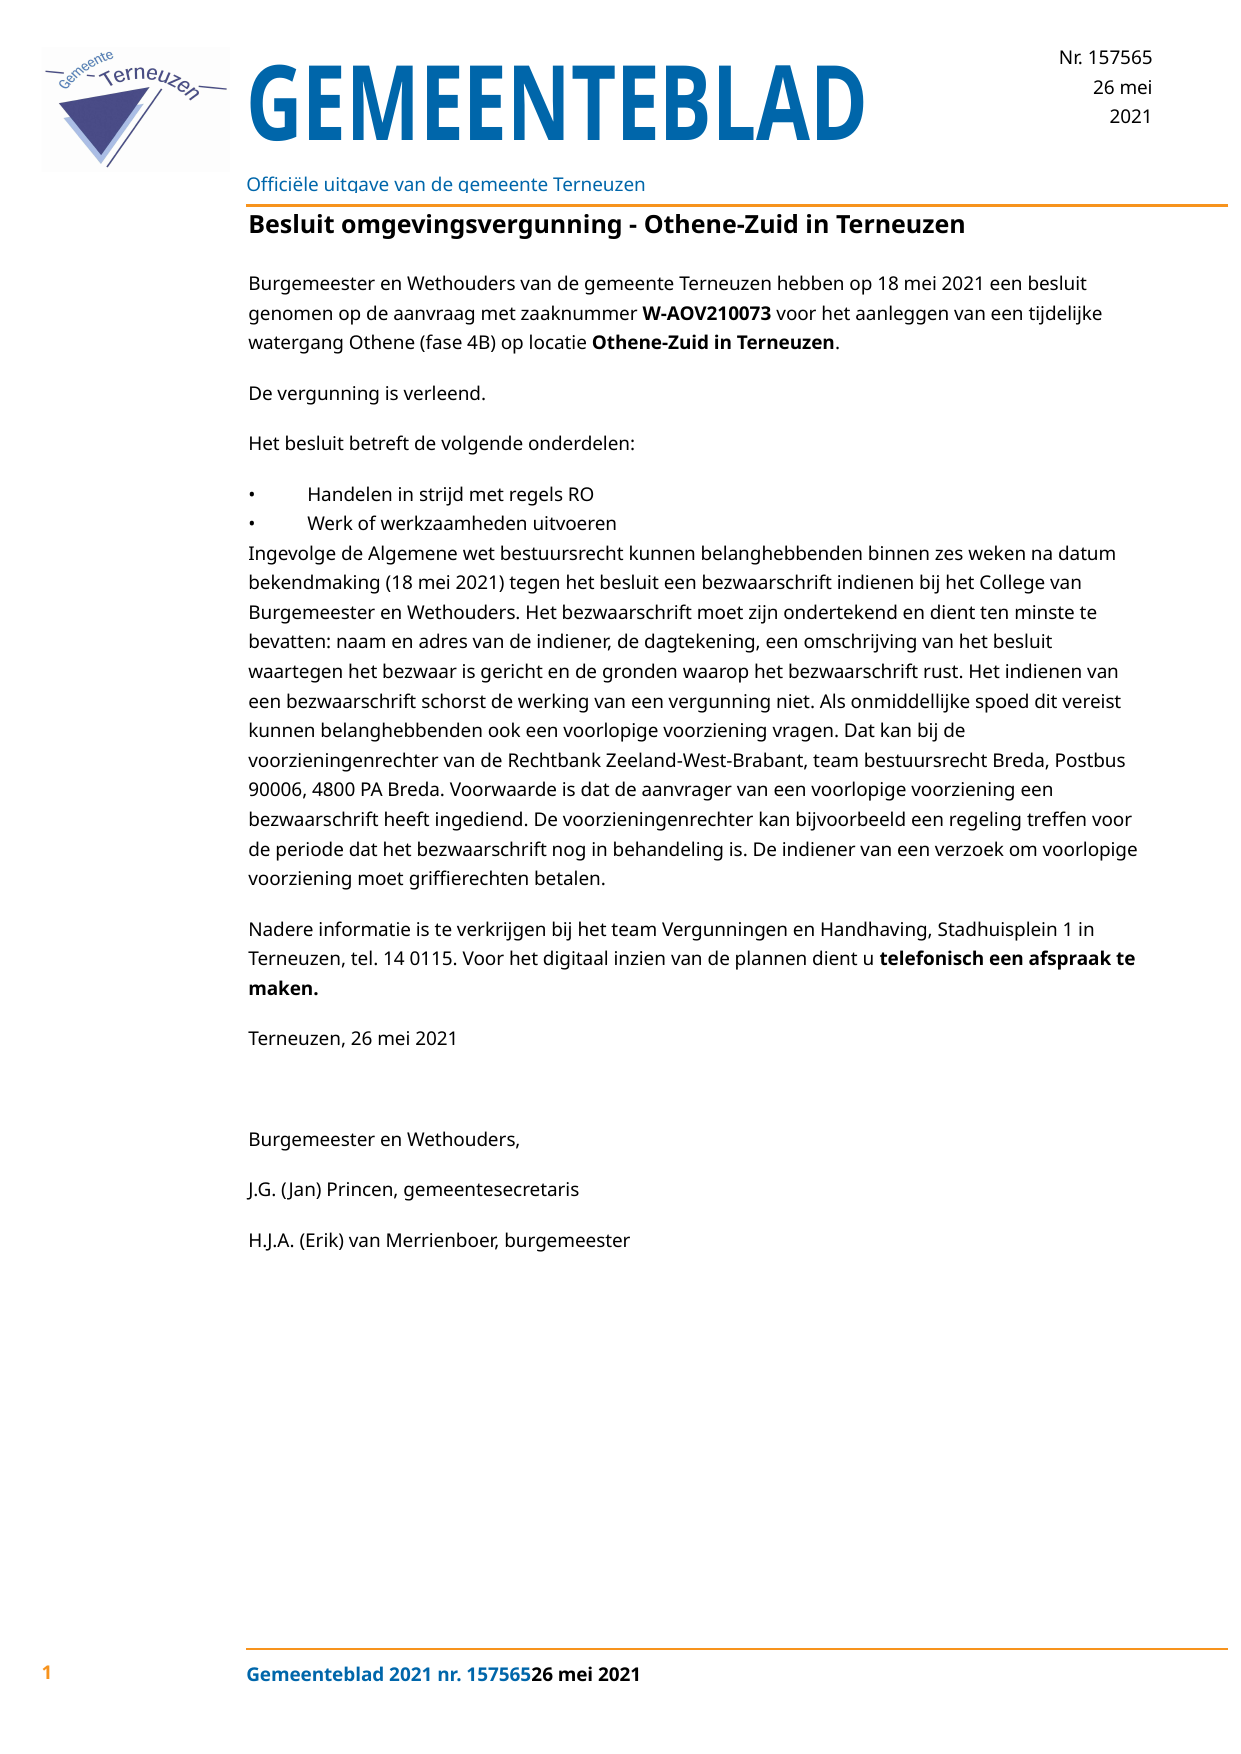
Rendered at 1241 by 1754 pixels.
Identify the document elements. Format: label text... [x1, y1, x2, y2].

list Handelen in strijd met regels RO [248, 481, 1152, 506]
text Het besluit betreft de volgende onderdelen: [248, 430, 1152, 456]
picture [41, 47, 231, 172]
text Ingevolge de Algemene wet bestuursrecht kunnen belanghebbenden binnen zes weken na datum bekendmaking (18 mei 2021) tegen het besluit een bezwaarschrift indienen bij het College van Burgemeester en Wethouders. Het bezwaarschrift moet zijn ondertekend en dient ten minste te bevatten: naam en adres van de indiener, de dagtekening, een omschrijving van het besluit waartegen het bezwaar is gericht en de gronden waarop het bezwaarschrift rust. Het indienen van een bezwaarschrift schorst de werking van een vergunning niet. Als onmiddellijke spoed dit vereist kunnen belanghebbenden ook een voorlopige voorziening vragen. Dat kan bij de voorzieningenrechter van de Rechtbank Zeeland-West-Brabant, team bestuursrecht Breda, Postbus 90006, 4800 PA Breda. Voorwaarde is dat de aanvrager van een voorlopige voorziening een bezwaarschrift heeft ingediend. De voorzieningenrechter kan bijvoorbeeld een regeling treffen voor de periode dat het bezwaarschrift nog in behandeling is. De indiener van een verzoek om voorlopige voorziening moet griffierechten betalen. [248, 540, 1152, 891]
list Werk of werkzaamheden uitvoeren [248, 510, 1152, 536]
text Terneuzen, 26 mei 2021 [248, 1025, 1152, 1051]
text Besluit omgevingsvergunning - Othene-Zuid in Terneuzen [248, 207, 1152, 241]
text De vergunning is verleend. [248, 380, 1152, 406]
text Burgemeester en Wethouders, [248, 1126, 1152, 1152]
text J.G. (Jan) Princen, gemeentesecretaris [248, 1177, 1152, 1202]
text Burgemeester en Wethouders van de gemeente Terneuzen hebben op 18 mei 2021 een besluit genomen op de aanvraag met zaaknummer W-AOV210073 voor het aanleggen van een tijdelijke watergang Othene (fase 4B) op locatie Othene-Zuid in Terneuzen. [248, 270, 1152, 355]
text Nadere informatie is te verkrijgen bij het team Vergunningen en Handhaving, Stadhuisplein 1 in Terneuzen, tel. 14 0115. Voor het digitaal inzien van de plannen dient u telefonisch een afspraak te maken. [248, 916, 1152, 1001]
text H.J.A. (Erik) van Merrienboer, burgemeester [248, 1227, 1152, 1253]
